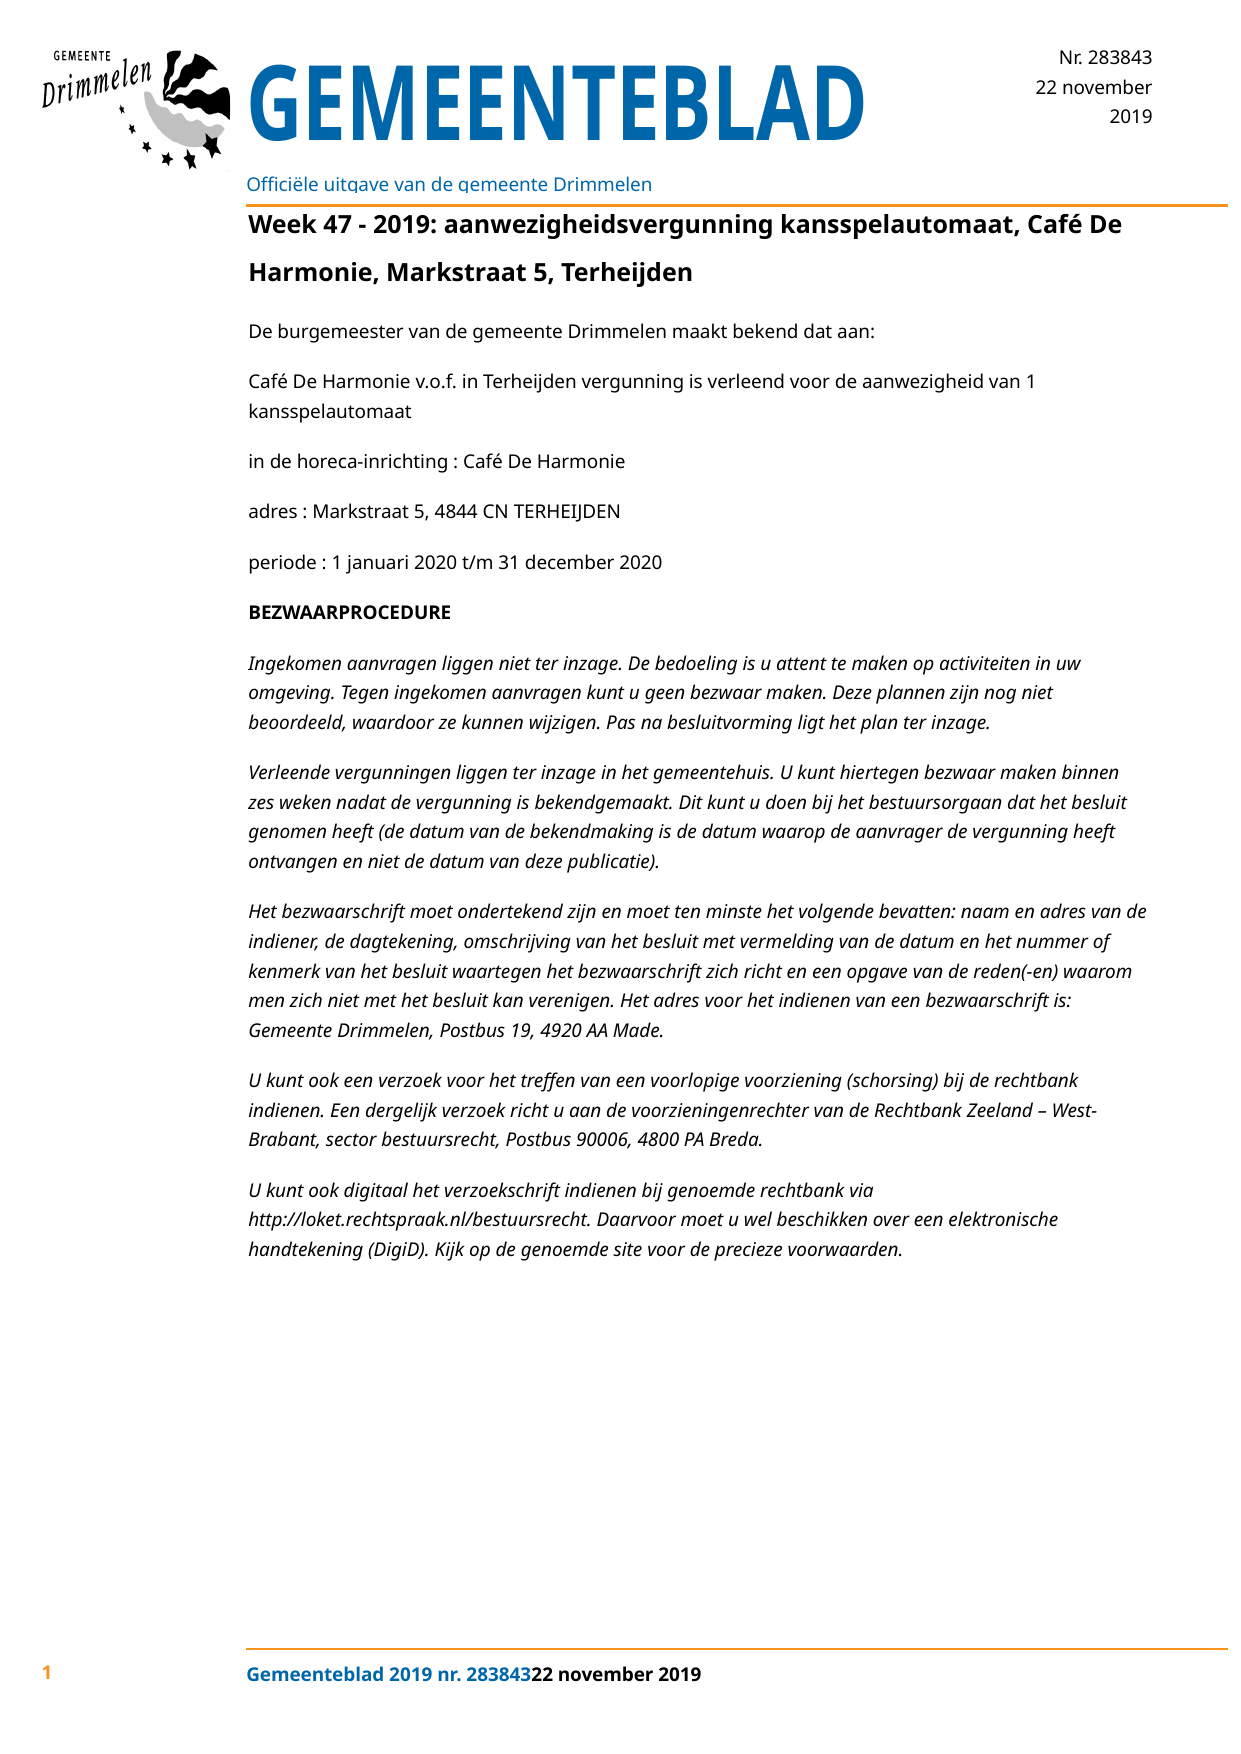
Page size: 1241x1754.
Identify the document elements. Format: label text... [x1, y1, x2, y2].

text Café De Harmonie v.o.f. in Terheijden vergunning is verleend voor de aanwezigheid van 1 kansspelautomaat [248, 368, 1152, 424]
text periode : 1 januari 2020 t/m 31 december 2020 [248, 549, 1152, 575]
text BEZWAARPROCEDURE [248, 599, 1152, 625]
text Week 47 - 2019: aanwezigheidsvergunning kansspelautomaat, Café De Harmonie, Markstraat 5, Terheijden [248, 207, 1152, 288]
picture [41, 47, 231, 172]
text De burgemeester van de gemeente Drimmelen maakt bekend dat aan: [248, 318, 1152, 344]
text adres : Markstraat 5, 4844 CN TERHEIJDEN [248, 499, 1152, 524]
text in de horeca-inrichting : Café De Harmonie [248, 448, 1152, 474]
text Ingekomen aanvragen liggen niet ter inzage. De bedoeling is u attent te maken op activiteiten in uw omgeving. Tegen ingekomen aanvragen kunt u geen bezwaar maken. Deze plannen zijn nog niet beoordeeld, waardoor ze kunnen wijzigen. Pas na besluitvorming ligt het plan ter inzage. [248, 650, 1152, 735]
text Verleende vergunningen liggen ter inzage in het gemeentehuis. U kunt hiertegen bezwaar maken binnen zes weken nadat de vergunning is bekendgemaakt. Dit kunt u doen bij het bestuursorgaan dat het besluit genomen heeft (de datum van de bekendmaking is de datum waarop de aanvrager de vergunning heeft ontvangen en niet de datum van deze publicatie). [248, 759, 1152, 874]
text U kunt ook een verzoek voor het treffen van een voorlopige voorziening (schorsing) bij de rechtbank indienen. Een dergelijk verzoek richt u aan de voorzieningenrechter van de Rechtbank Zeeland – West-Brabant, sector bestuursrecht, Postbus 90006, 4800 PA Breda. [248, 1067, 1152, 1152]
text Het bezwaarschrift moet ondertekend zijn en moet ten minste het volgende bevatten: naam en adres van de indiener, de dagtekening, omschrijving van het besluit met vermelding van de datum en het nummer of kenmerk van het besluit waartegen het bezwaarschrift zich richt en een opgave van de reden(-en) waarom men zich niet met het besluit kan verenigen. Het adres voor het indienen van een bezwaarschrift is: Gemeente Drimmelen, Postbus 19, 4920 AA Made. [248, 899, 1152, 1043]
text U kunt ook digitaal het verzoekschrift indienen bij genoemde rechtbank via http://loket.rechtspraak.nl/bestuursrecht. Daarvoor moet u wel beschikken over een elektronische handtekening (DigiD). Kijk op de genoemde site voor de precieze voorwaarden. [248, 1177, 1152, 1262]
